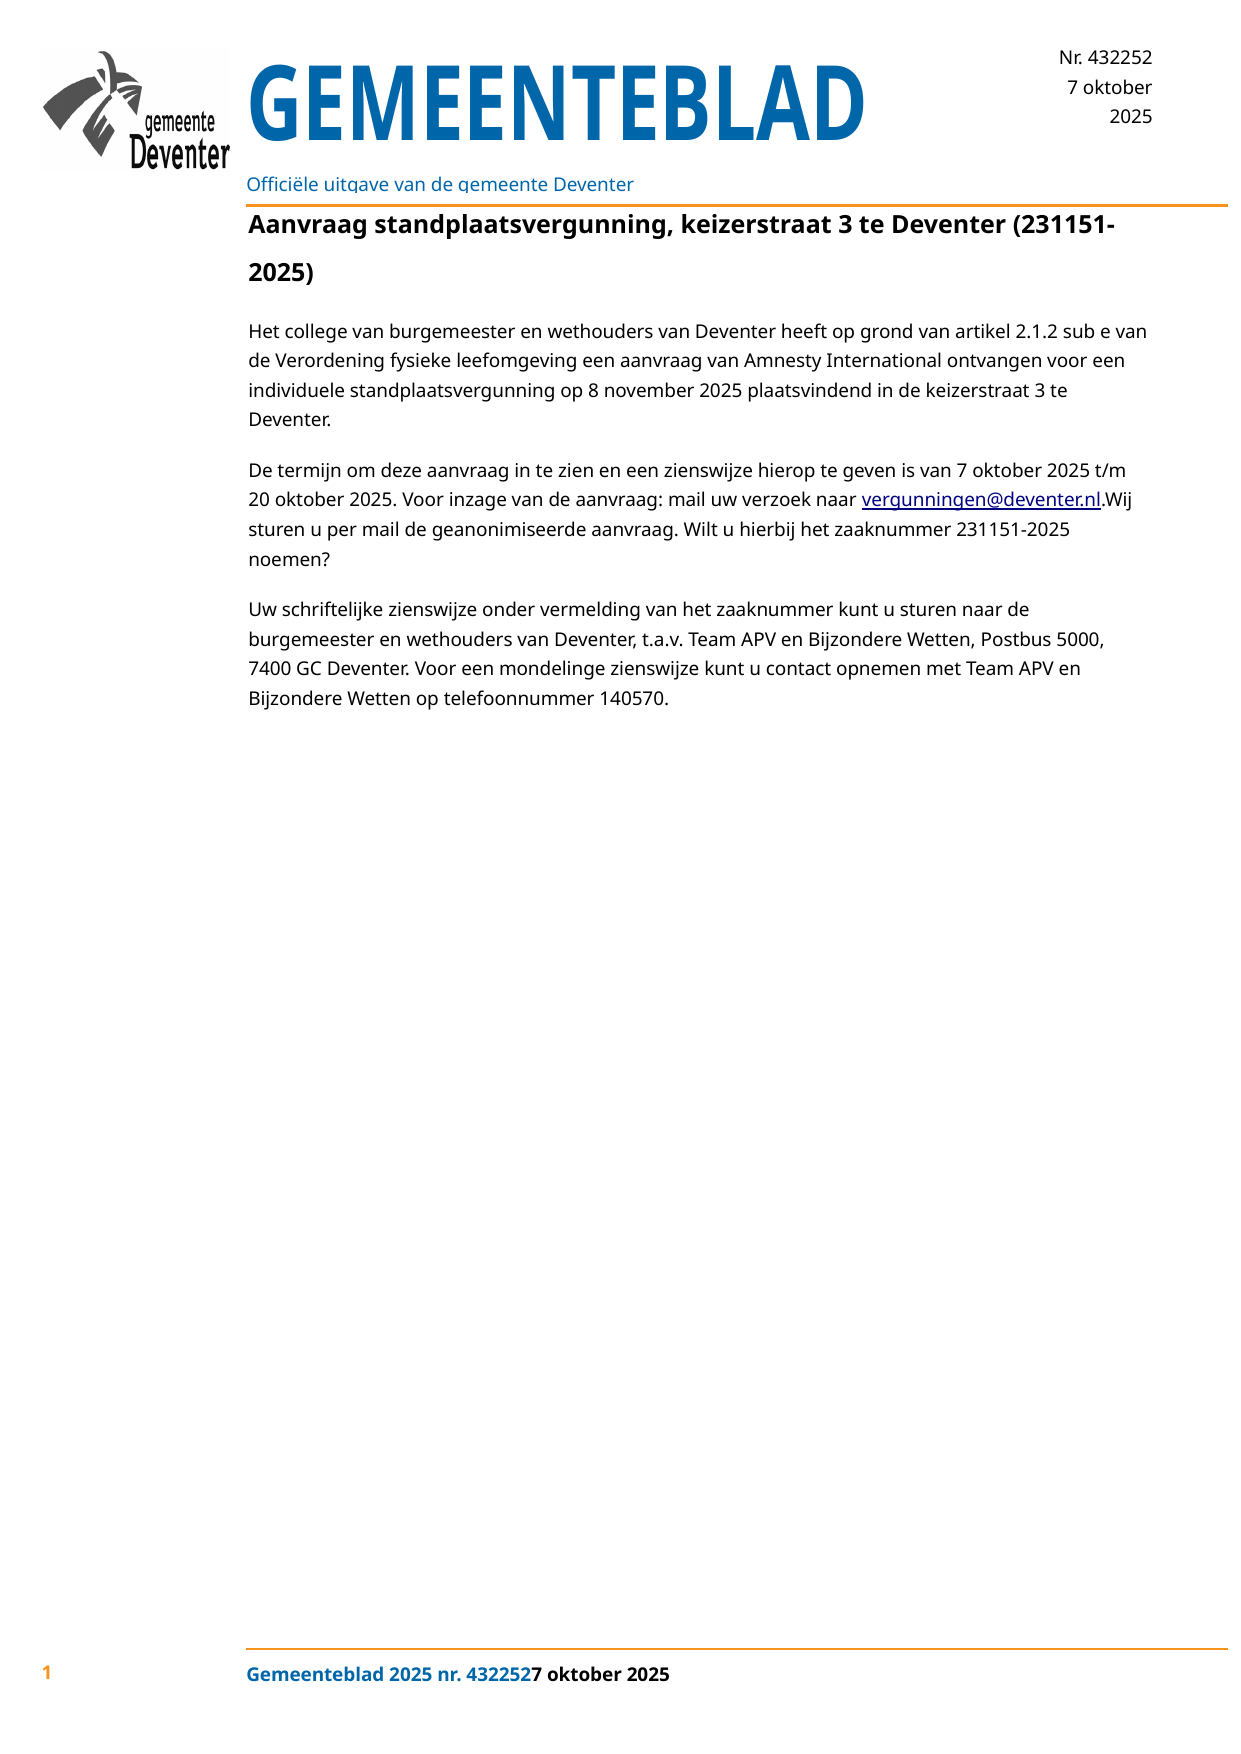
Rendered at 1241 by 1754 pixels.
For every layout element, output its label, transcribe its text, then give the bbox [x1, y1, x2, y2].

text Het college van burgemeester en wethouders van Deventer heeft op grond van artikel 2.1.2 sub e van de Verordening fysieke leefomgeving een aanvraag van Amnesty International ontvangen voor een individuele standplaatsvergunning op 8 november 2025 plaatsvindend in de keizerstraat 3 te Deventer. [248, 318, 1152, 432]
text De termijn om deze aanvraag in te zien en een zienswijze hierop te geven is van 7 oktober 2025 t/m 20 oktober 2025. Voor inzage van de aanvraag: mail uw verzoek naar vergunningen@deventer.nl.Wij sturen u per mail de geanonimiseerde aanvraag. Wilt u hierbij het zaaknummer 231151-2025 noemen? [248, 457, 1152, 572]
text Aanvraag standplaatsvergunning, keizerstraat 3 te Deventer (231151-2025) [248, 207, 1152, 288]
picture [41, 47, 231, 172]
text Uw schriftelijke zienswijze onder vermelding van het zaaknummer kunt u sturen naar de burgemeester en wethouders van Deventer, t.a.v. Team APV en Bijzondere Wetten, Postbus 5000, 7400 GC Deventer. Voor een mondelinge zienswijze kunt u contact opnemen met Team APV en Bijzondere Wetten op telefoonnummer 140570. [248, 596, 1152, 711]
